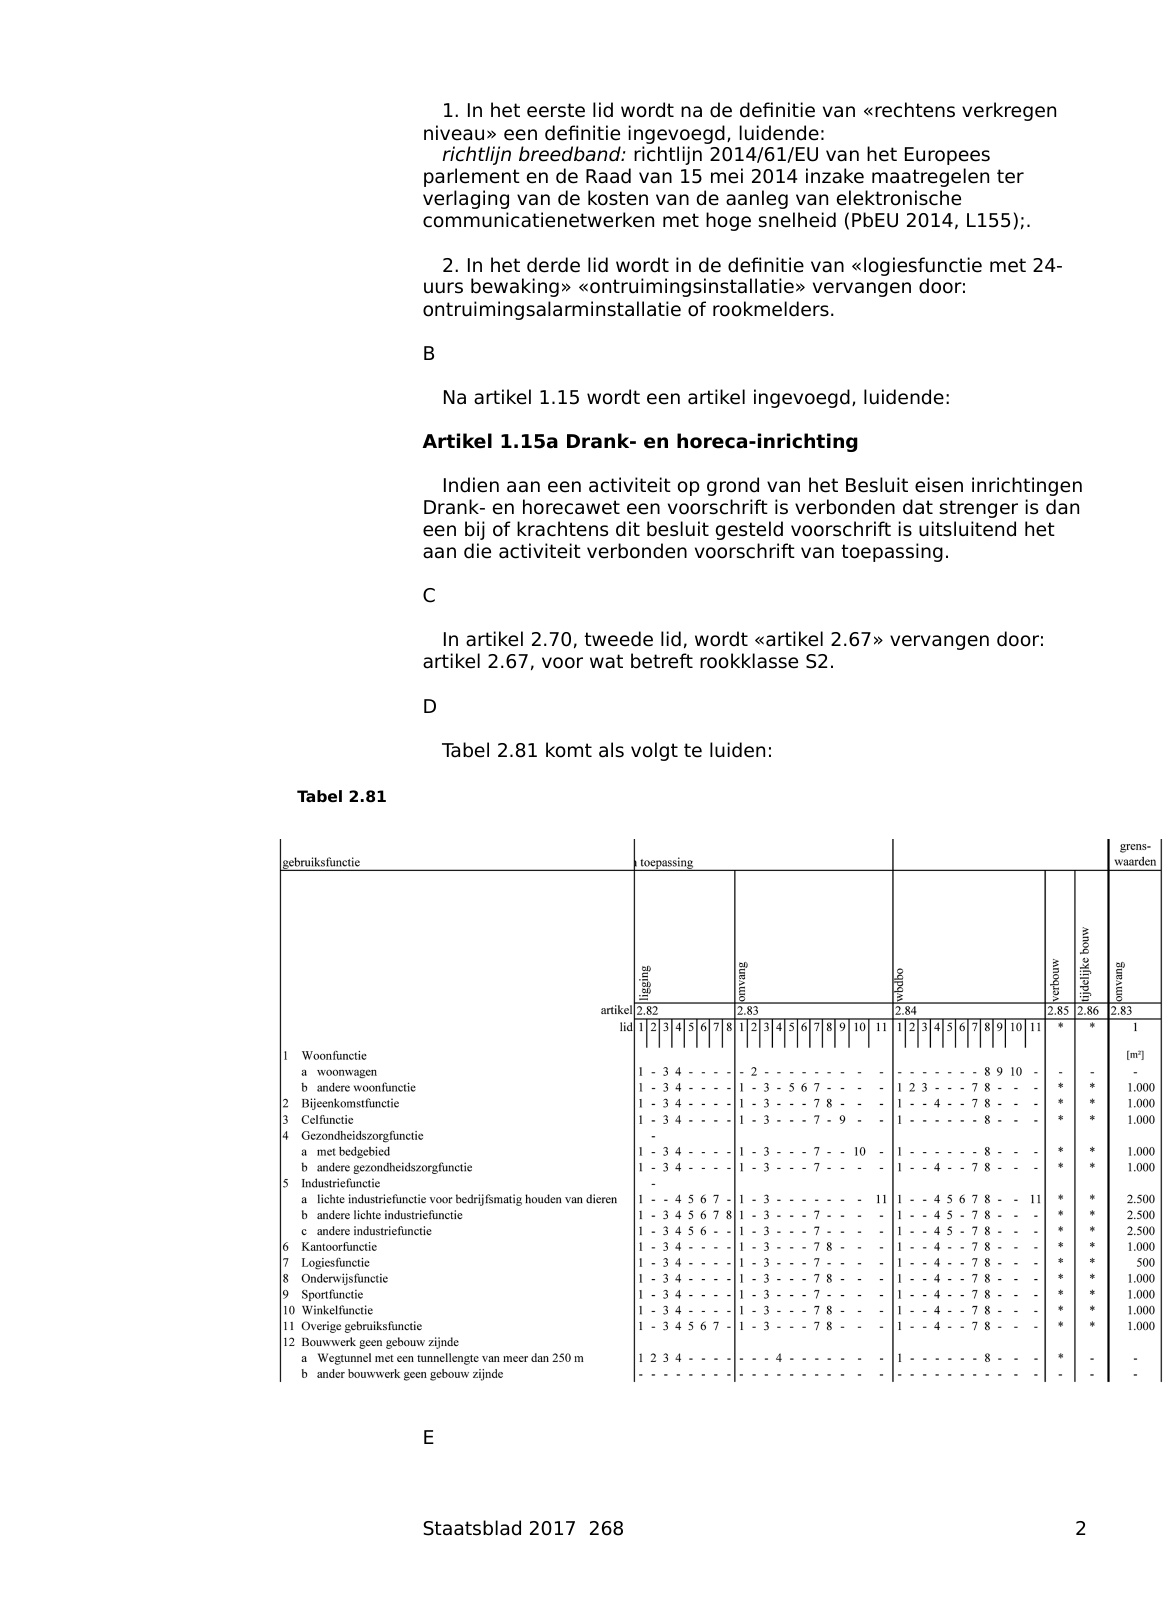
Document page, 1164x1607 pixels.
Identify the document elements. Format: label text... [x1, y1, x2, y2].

text Indien aan een activiteit op grond van het Besluit eisen inrichtingen Drank- en horecawet een voorschrift is verbonden dat strenger is dan een bij of krachtens dit besluit gesteld voorschrift is uitsluitend het aan die activiteit verbonden voorschrift van toepassing. [422, 475, 1087, 563]
text Na artikel 1.15 wordt een artikel ingevoegd, luidende: [422, 387, 1087, 409]
text richtlijn breedband: richtlijn 2014/61/EU van het Europees parlement en de Raad van 15 mei 2014 inzake maatregelen ter verlaging van de kosten van de aanleg van elektronische communicatienetwerken met hoge snelheid (PbEU 2014, L155);. [422, 144, 1087, 232]
text E [422, 1427, 1087, 1449]
text Tabel 2.81 [277, 788, 1163, 806]
text D [422, 696, 1087, 717]
text In artikel 2.70, tweede lid, wordt «artikel 2.67» vervangen door: artikel 2.67, voor wat betreft rookklasse S2. [422, 629, 1087, 673]
subtitle Artikel 1.15a Drank- en horeca-inrichting [422, 431, 1087, 453]
text Tabel 2.81 komt als volgt te luiden: [422, 740, 1087, 762]
text 1. In het eerste lid wordt na de definitie van «rechtens verkregen niveau» een definitie ingevoegd, luidende: [422, 100, 1087, 144]
text 2. In het derde lid wordt in de definitie van «logiesfunctie met 24-uurs bewaking» «ontruimingsinstallatie» vervangen door: ontruimingsalarminstallatie of rookmelders. [422, 254, 1087, 320]
text C [422, 585, 1087, 607]
text B [422, 343, 1087, 364]
picture [277, 839, 1164, 1383]
